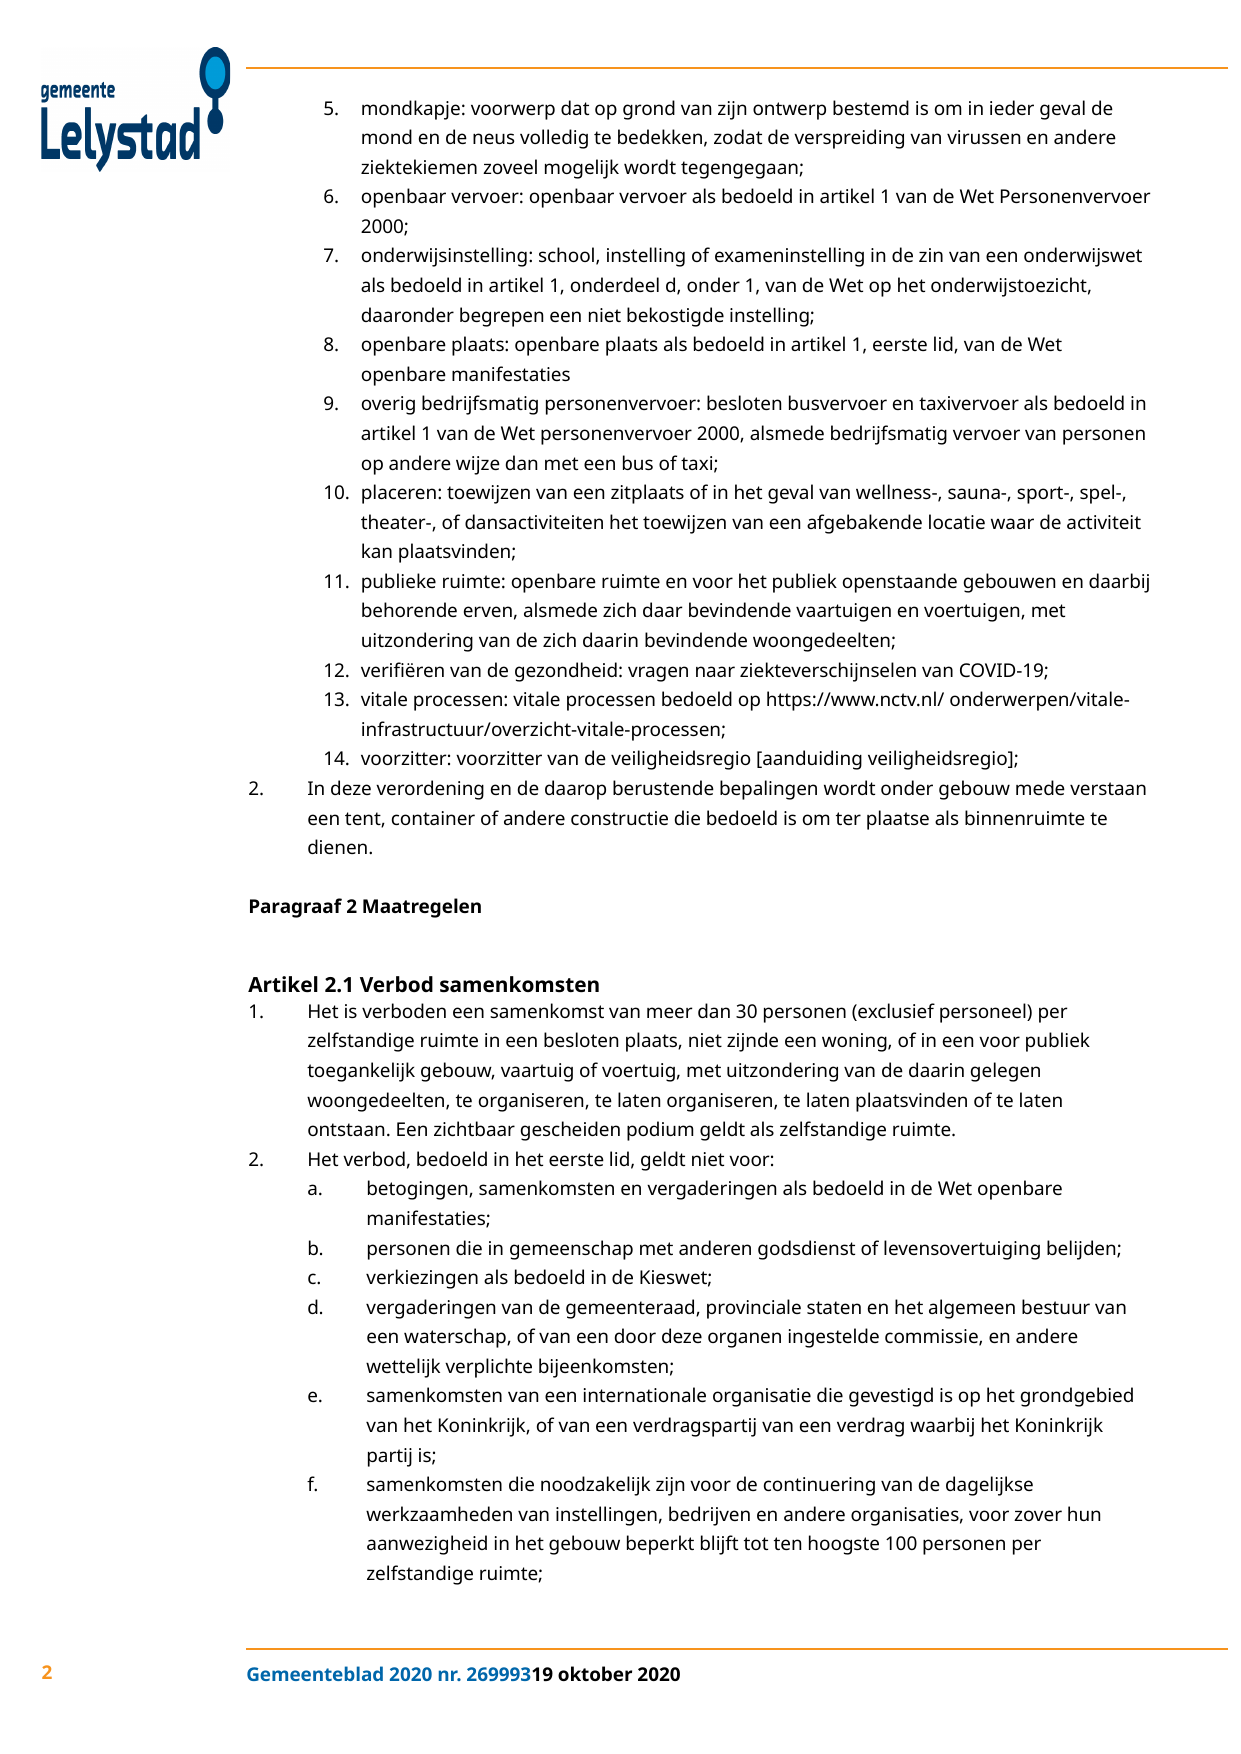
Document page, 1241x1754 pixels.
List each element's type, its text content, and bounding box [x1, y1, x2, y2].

picture [41, 47, 231, 172]
list samenkomsten die noodzakelijk zijn voor de continuering van de dagelijkse werkzaamheden van instellingen, bedrijven en andere organisaties, voor zover hun aanwezigheid in het gebouw beperkt blijft tot ten hoogste 100 personen per zelfstandige ruimte; [307, 1471, 1152, 1586]
list publieke ruimte: openbare ruimte en voor het publiek openstaande gebouwen en daarbij behorende erven, alsmede zich daar bevindende vaartuigen en voertuigen, met uitzondering van de zich daarin bevindende woongedeelten; [323, 568, 1152, 653]
list betogingen, samenkomsten en vergaderingen als bedoeld in de Wet openbare manifestaties; [307, 1176, 1152, 1231]
list onderwijsinstelling: school, instelling of exameninstelling in de zin van een onderwijswet als bedoeld in artikel 1, onderdeel d, onder 1, van de Wet op het onderwijstoezicht, daaronder begrepen een niet bekostigde instelling; [323, 243, 1152, 328]
list mondkapje: voorwerp dat op grond van zijn ontwerp bestemd is om in ieder geval de mond en de neus volledig te bedekken, zodat de verspreiding van virussen en andere ziektekiemen zoveel mogelijk wordt tegengegaan; [323, 95, 1152, 180]
list In deze verordening en de daarop berustende bepalingen wordt onder gebouw mede verstaan een tent, container of andere constructie die bedoeld is om ter plaatse als binnenruimte te dienen. [248, 775, 1152, 860]
list openbare plaats: openbare plaats als bedoeld in artikel 1, eerste lid, van de Wet openbare manifestaties [323, 331, 1152, 387]
list vitale processen: vitale processen bedoeld op https://www.nctv.nl/ onderwerpen/vitale-infrastructuur/overzicht-vitale-processen; [323, 686, 1152, 742]
list samenkomsten van een internationale organisatie die gevestigd is op het grondgebied van het Koninkrijk, of van een verdragspartij van een verdrag waarbij het Koninkrijk partij is; [307, 1383, 1152, 1468]
list verifiëren van de gezondheid: vragen naar ziekteverschijnselen van COVID-19; [323, 657, 1152, 683]
text Paragraaf 2 Maatregelen [248, 893, 1152, 919]
list vergaderingen van de gemeenteraad, provinciale staten en het algemeen bestuur van een waterschap, of van een door deze organen ingestelde commissie, en andere wettelijk verplichte bijeenkomsten; [307, 1294, 1152, 1379]
list personen die in gemeenschap met anderen godsdienst of levensovertuiging belijden; [307, 1235, 1152, 1261]
list verkiezingen als bedoeld in de Kieswet; [307, 1264, 1152, 1290]
list Het is verboden een samenkomst van meer dan 30 personen (exclusief personeel) per zelfstandige ruimte in een besloten plaats, niet zijnde een woning, of in een voor publiek toegankelijk gebouw, vaartuig of voertuig, met uitzondering van de daarin gelegen woongedeelten, te organiseren, te laten organiseren, te laten plaatsvinden of te laten ontstaan. Een zichtbaar gescheiden podium geldt als zelfstandige ruimte. [248, 998, 1152, 1142]
list overig bedrijfsmatig personenvervoer: besloten busvervoer en taxivervoer als bedoeld in artikel 1 van de Wet personenvervoer 2000, alsmede bedrijfsmatig vervoer van personen op andere wijze dan met een bus of taxi; [323, 391, 1152, 476]
list voorzitter: voorzitter van de veiligheidsregio [aanduiding veiligheidsregio]; [323, 746, 1152, 771]
list openbaar vervoer: openbaar vervoer als bedoeld in artikel 1 van de Wet Personenvervoer 2000; [323, 183, 1152, 239]
list Het verbod, bedoeld in het eerste lid, geldt niet voor: [248, 1146, 1152, 1172]
text Artikel 2.1 Verbod samenkomsten [248, 970, 1152, 998]
list placeren: toewijzen van een zitplaats of in het geval van wellness-, sauna-, sport-, spel-, theater-, of dansactiviteiten het toewijzen van een afgebakende locatie waar de activiteit kan plaatsvinden; [323, 479, 1152, 564]
